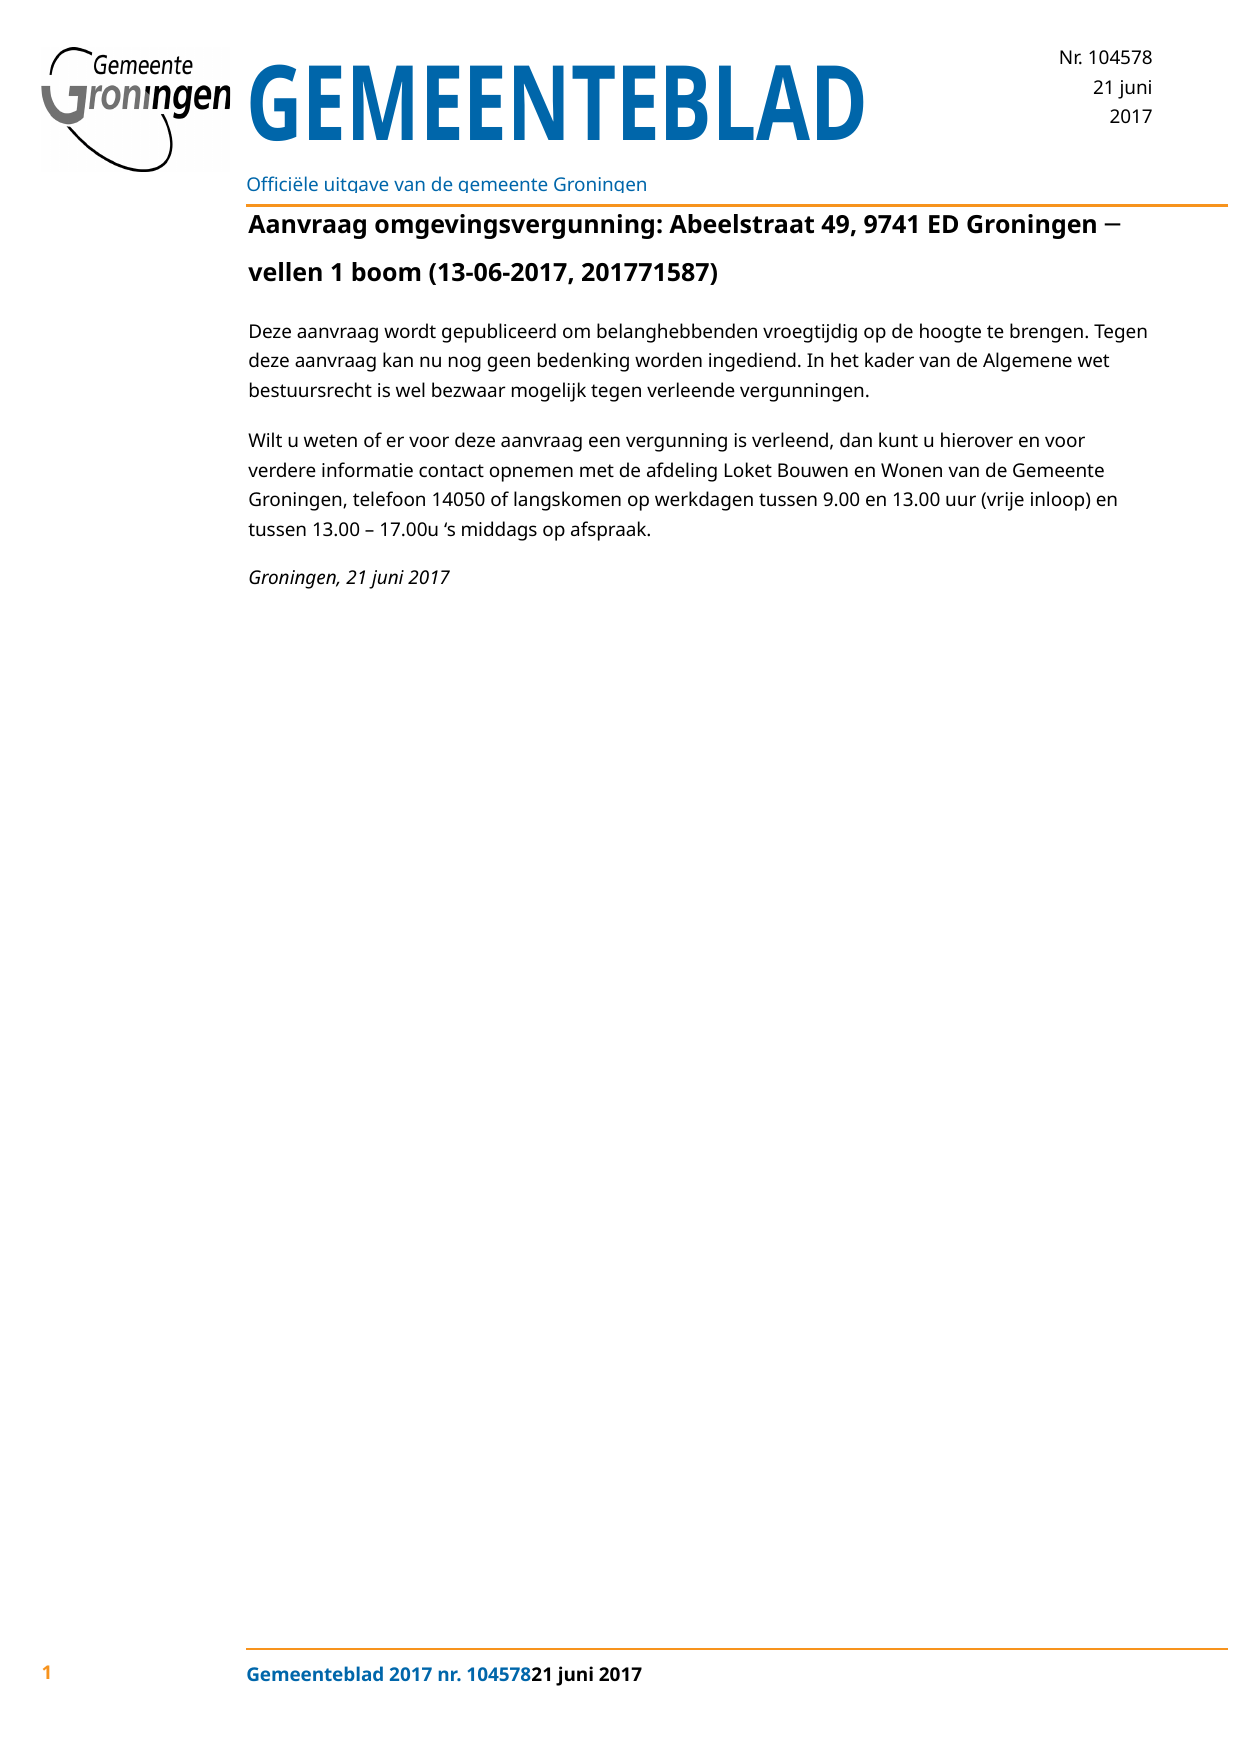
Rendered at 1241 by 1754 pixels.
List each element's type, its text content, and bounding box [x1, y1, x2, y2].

text Wilt u weten of er voor deze aanvraag een vergunning is verleend, dan kunt u hierover en voor verdere informatie contact opnemen met de afdeling Loket Bouwen en Wonen van de Gemeente Groningen, telefoon 14050 of langskomen op werkdagen tussen 9.00 en 13.00 uur (vrije inloop) en tussen 13.00 – 17.00u ‘s middags op afspraak. [248, 427, 1152, 542]
text Aanvraag omgevingsvergunning: Abeelstraat 49, 9741 ED Groningen ─ vellen 1 boom (13-06-2017, 201771587) [248, 207, 1152, 288]
text Deze aanvraag wordt gepubliceerd om belanghebbenden vroegtijdig op de hoogte te brengen. Tegen deze aanvraag kan nu nog geen bedenking worden ingediend. In het kader van de Algemene wet bestuursrecht is wel bezwaar mogelijk tegen verleende vergunningen. [248, 318, 1152, 403]
picture [41, 47, 231, 172]
text Groningen, 21 juni 2017 [248, 564, 1152, 590]
